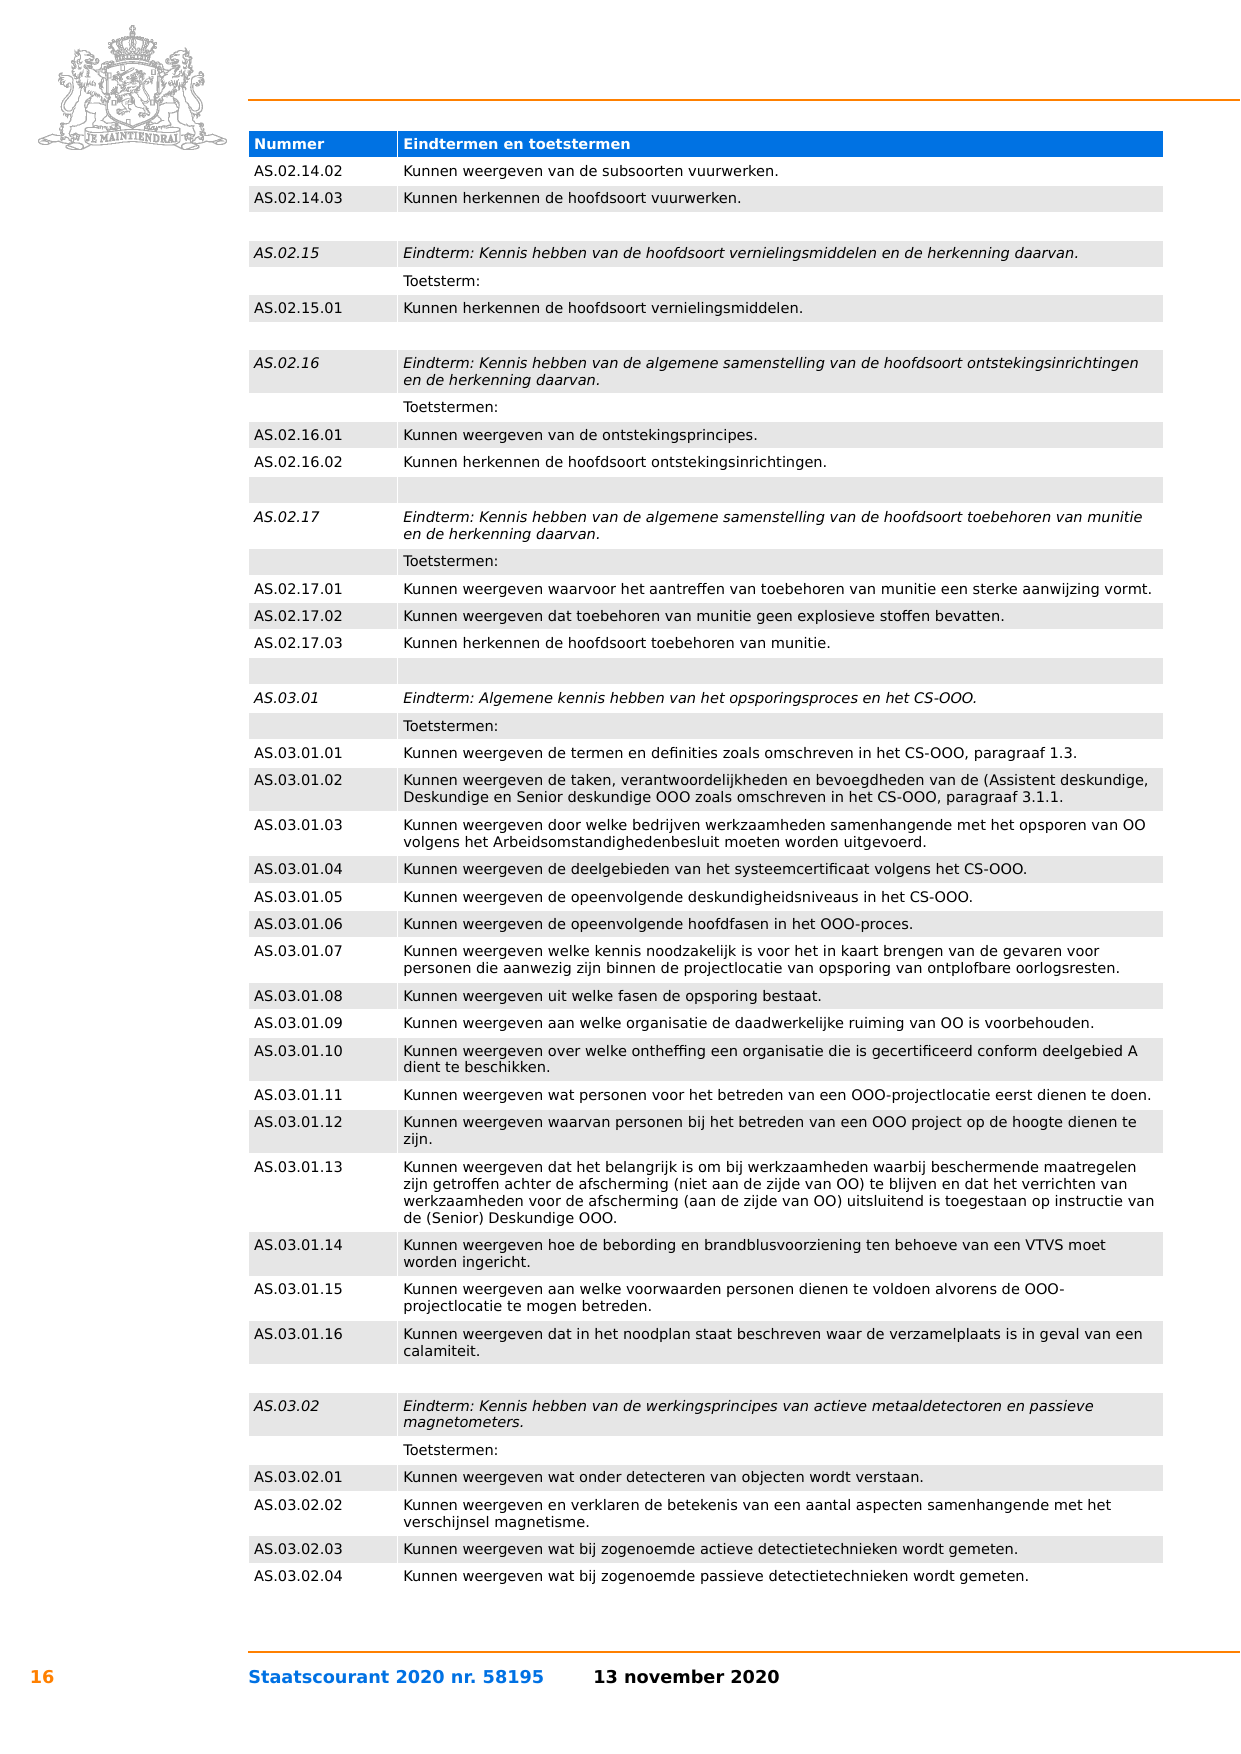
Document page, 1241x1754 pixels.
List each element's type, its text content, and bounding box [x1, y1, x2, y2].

table_cell Toetstermen: [398, 549, 1163, 575]
table_cell Eindterm: Kennis hebben van de hoofdsoort vernielingsmiddelen en de herkenning daarvan. [398, 241, 1163, 267]
table_cell AS.03.01.09 [249, 1010, 397, 1037]
table_cell Kunnen weergeven waarvoor het aantreffen van toebehoren van munitie een sterke aanwijzing vormt. [398, 576, 1163, 602]
table_cell [249, 268, 397, 294]
table_header Eindtermen en toetstermen [398, 131, 1163, 157]
table_cell AS.02.14.03 [249, 186, 397, 212]
table_cell Kunnen weergeven de opeenvolgende deskundigheidsniveaus in het CS-OOO. [398, 884, 1163, 910]
table_cell [249, 713, 397, 739]
table_cell Kunnen herkennen de hoofdsoort vuurwerken. [398, 186, 1163, 212]
table_cell [249, 477, 397, 503]
table_cell Eindterm: Algemene kennis hebben van het opsporingsproces en het CS-OOO. [398, 685, 1163, 712]
table_cell Kunnen herkennen de hoofdsoort vernielingsmiddelen. [398, 295, 1163, 322]
table_cell AS.03.01.04 [249, 856, 397, 883]
table_cell Eindterm: Kennis hebben van de algemene samenstelling van de hoofdsoort ontstekingsinrichtingen en de herkenning daarvan. [398, 350, 1163, 393]
table_cell Kunnen weergeven wat bij zogenoemde actieve detectietechnieken wordt gemeten. [398, 1536, 1163, 1563]
table_cell Kunnen weergeven welke kennis noodzakelijk is voor het in kaart brengen van de gevaren voor personen die aanwezig zijn binnen de projectlocatie van opsporing van ontplofbare oorlogsresten. [398, 939, 1163, 982]
table_cell Kunnen weergeven van de ontstekingsprincipes. [398, 422, 1163, 448]
table_cell [398, 477, 1163, 503]
table_cell Kunnen weergeven uit welke fasen de opsporing bestaat. [398, 983, 1163, 1009]
table_cell Kunnen weergeven de opeenvolgende hoofdfasen in het OOO-proces. [398, 911, 1163, 937]
table_cell Toetstermen: [398, 1437, 1163, 1463]
table_cell AS.03.01.05 [249, 884, 397, 910]
table_cell AS.02.17 [249, 504, 397, 547]
table_cell Kunnen herkennen de hoofdsoort toebehoren van munitie. [398, 631, 1163, 657]
table_cell Kunnen weergeven over welke ontheffing een organisatie die is gecertificeerd conform deelgebied A dient te beschikken. [398, 1038, 1163, 1081]
table_cell [249, 1365, 397, 1392]
table_cell [249, 658, 397, 684]
table_cell AS.03.01.13 [249, 1154, 397, 1231]
table_cell AS.02.16.02 [249, 449, 397, 476]
table_cell Kunnen herkennen de hoofdsoort ontstekingsinrichtingen. [398, 449, 1163, 476]
table_cell AS.03.01.16 [249, 1321, 397, 1364]
table_cell Kunnen weergeven van de subsoorten vuurwerken. [398, 158, 1163, 185]
table_header Nummer [249, 131, 397, 157]
table_cell Kunnen weergeven de deelgebieden van het systeemcertificaat volgens het CS-OOO. [398, 856, 1163, 883]
table_cell Kunnen weergeven wat bij zogenoemde passieve detectietechnieken wordt gemeten. [398, 1564, 1163, 1590]
table_cell Kunnen weergeven wat onder detecteren van objecten wordt verstaan. [398, 1465, 1163, 1491]
table_cell Kunnen weergeven waarvan personen bij het betreden van een OOO project op de hoogte dienen te zijn. [398, 1110, 1163, 1153]
table_cell AS.03.01.14 [249, 1232, 397, 1276]
table_cell Kunnen weergeven de termen en definities zoals omschreven in het CS-OOO, paragraaf 1.3. [398, 740, 1163, 767]
table_cell Kunnen weergeven aan welke voorwaarden personen dienen te voldoen alvorens de OOO-projectlocatie te mogen betreden. [398, 1277, 1163, 1320]
table_cell Toetstermen: [398, 395, 1163, 421]
table_cell Toetstermen: [398, 713, 1163, 739]
table_cell Kunnen weergeven de taken, verantwoordelijkheden en bevoegdheden van de (Assistent deskundige, Deskundige en Senior deskundige OOO zoals omschreven in het CS-OOO, paragraaf 3.1.1. [398, 768, 1163, 811]
table_cell Kunnen weergeven dat het belangrijk is om bij werkzaamheden waarbij beschermende maatregelen zijn getroffen achter de afscherming (niet aan de zijde van OO) te blijven en dat het verrichten van werkzaamheden voor de afscherming (aan de zijde van OO) uitsluitend is toegestaan op instructie van de (Senior) Deskundige OOO. [398, 1154, 1163, 1231]
table_cell AS.03.01.01 [249, 740, 397, 767]
table_cell [249, 549, 397, 575]
table_cell AS.03.01.02 [249, 768, 397, 811]
table_cell AS.03.02.02 [249, 1492, 397, 1535]
table_cell [249, 213, 397, 239]
table_cell AS.02.17.03 [249, 631, 397, 657]
table_cell AS.03.01.07 [249, 939, 397, 982]
table_cell AS.03.01.08 [249, 983, 397, 1009]
table_cell Eindterm: Kennis hebben van de algemene samenstelling van de hoofdsoort toebehoren van munitie en de herkenning daarvan. [398, 504, 1163, 547]
table_cell AS.02.17.01 [249, 576, 397, 602]
table_cell AS.03.01.10 [249, 1038, 397, 1081]
table_cell [249, 1437, 397, 1463]
table_cell Toetsterm: [398, 268, 1163, 294]
table_cell AS.02.14.02 [249, 158, 397, 185]
table_cell [249, 395, 397, 421]
table_cell AS.02.17.02 [249, 603, 397, 629]
table_cell AS.03.02.01 [249, 1465, 397, 1491]
table_cell Kunnen weergeven en verklaren de betekenis van een aantal aspecten samenhangende met het verschijnsel magnetisme. [398, 1492, 1163, 1535]
picture [38, 25, 227, 150]
table_cell Kunnen weergeven dat toebehoren van munitie geen explosieve stoffen bevatten. [398, 603, 1163, 629]
table_cell AS.03.01.12 [249, 1110, 397, 1153]
table_cell AS.03.01.11 [249, 1082, 397, 1108]
table_cell AS.03.02.04 [249, 1564, 397, 1590]
table_cell Kunnen weergeven dat in het noodplan staat beschreven waar de verzamelplaats is in geval van een calamiteit. [398, 1321, 1163, 1364]
table_cell AS.02.15.01 [249, 295, 397, 322]
table_cell AS.03.02 [249, 1393, 397, 1436]
table_cell [398, 658, 1163, 684]
table_cell [398, 213, 1163, 239]
table_cell [398, 1365, 1163, 1392]
table_cell AS.02.16.01 [249, 422, 397, 448]
table_cell AS.03.01.06 [249, 911, 397, 937]
table_cell Kunnen weergeven wat personen voor het betreden van een OOO-projectlocatie eerst dienen te doen. [398, 1082, 1163, 1108]
table_cell Kunnen weergeven aan welke organisatie de daadwerkelijke ruiming van OO is voorbehouden. [398, 1010, 1163, 1037]
table_cell [249, 323, 397, 349]
table_cell [398, 323, 1163, 349]
table_cell AS.02.15 [249, 241, 397, 267]
table_cell Kunnen weergeven hoe de bebording en brandblusvoorziening ten behoeve van een VTVS moet worden ingericht. [398, 1232, 1163, 1276]
table_cell AS.03.01.03 [249, 812, 397, 855]
table_cell Kunnen weergeven door welke bedrijven werkzaamheden samenhangende met het opsporen van OO volgens het Arbeidsomstandighedenbesluit moeten worden uitgevoerd. [398, 812, 1163, 855]
table_cell AS.03.02.03 [249, 1536, 397, 1563]
table_cell AS.03.01.15 [249, 1277, 397, 1320]
table_cell Eindterm: Kennis hebben van de werkingsprincipes van actieve metaaldetectoren en passieve magnetometers. [398, 1393, 1163, 1436]
table_cell AS.02.16 [249, 350, 397, 393]
table_cell AS.03.01 [249, 685, 397, 712]
